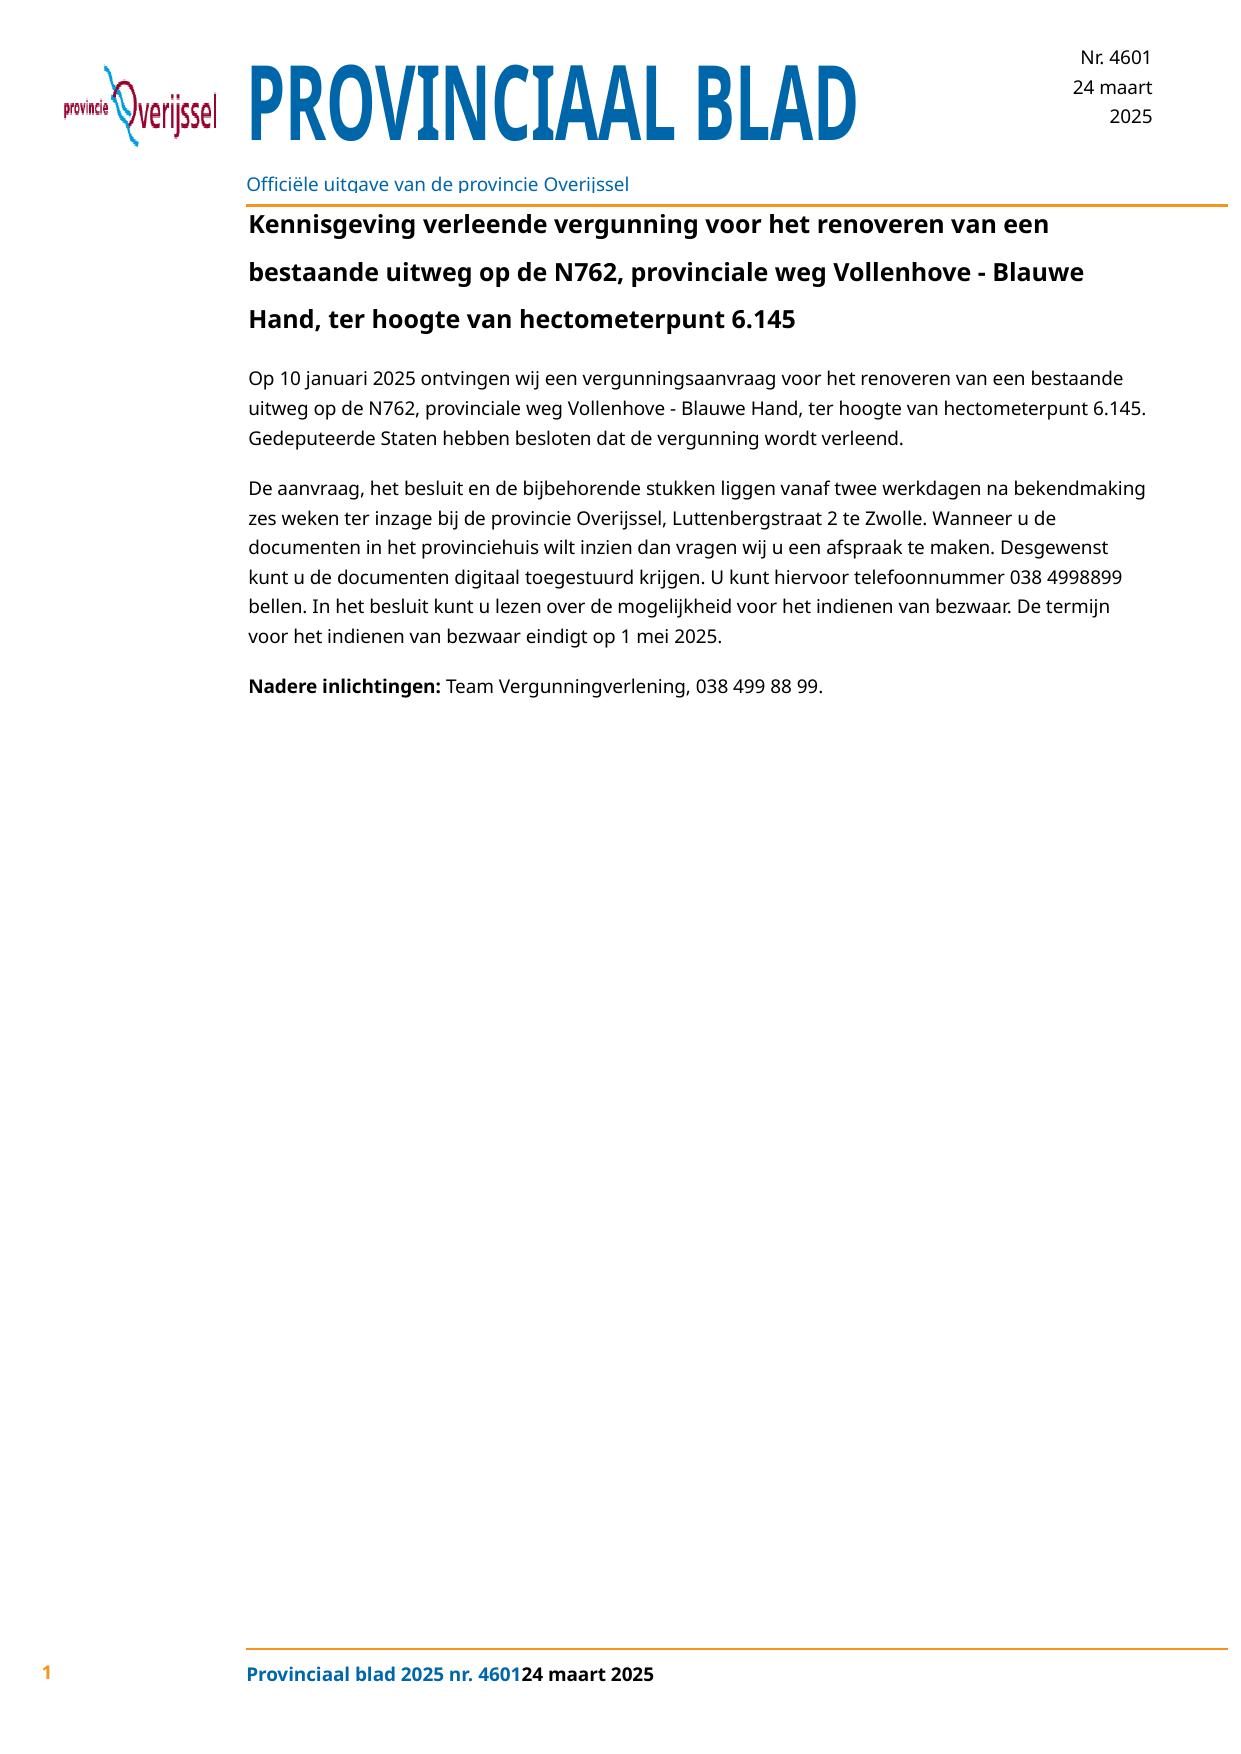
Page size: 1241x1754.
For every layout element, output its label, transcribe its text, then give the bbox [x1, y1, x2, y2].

text Kennisgeving verleende vergunning voor het renoveren van een bestaande uitweg op de N762, provinciale weg Vollenhove - Blauwe Hand, ter hoogte van hectometerpunt 6.145 [248, 207, 1152, 336]
text Nadere inlichtingen: Team Vergunningverlening, 038 499 88 99. [248, 673, 1152, 699]
picture [41, 47, 231, 172]
text Op 10 januari 2025 ontvingen wij een vergunningsaanvraag voor het renoveren van een bestaande uitweg op de N762, provinciale weg Vollenhove - Blauwe Hand, ter hoogte van hectometerpunt 6.145. Gedeputeerde Staten hebben besloten dat de vergunning wordt verleend. [248, 366, 1152, 450]
text De aanvraag, het besluit en de bijbehorende stukken liggen vanaf twee werkdagen na bekendmaking zes weken ter inzage bij de provincie Overijssel, Luttenbergstraat 2 te Zwolle. Wanneer u de documenten in het provinciehuis wilt inzien dan vragen wij u een afspraak te maken. Desgewenst kunt u de documenten digitaal toegestuurd krijgen. U kunt hiervoor telefoonnummer 038 4998899 bellen. In het besluit kunt u lezen over de mogelijkheid voor het indienen van bezwaar. De termijn voor het indienen van bezwaar eindigt op 1 mei 2025. [248, 475, 1152, 649]
